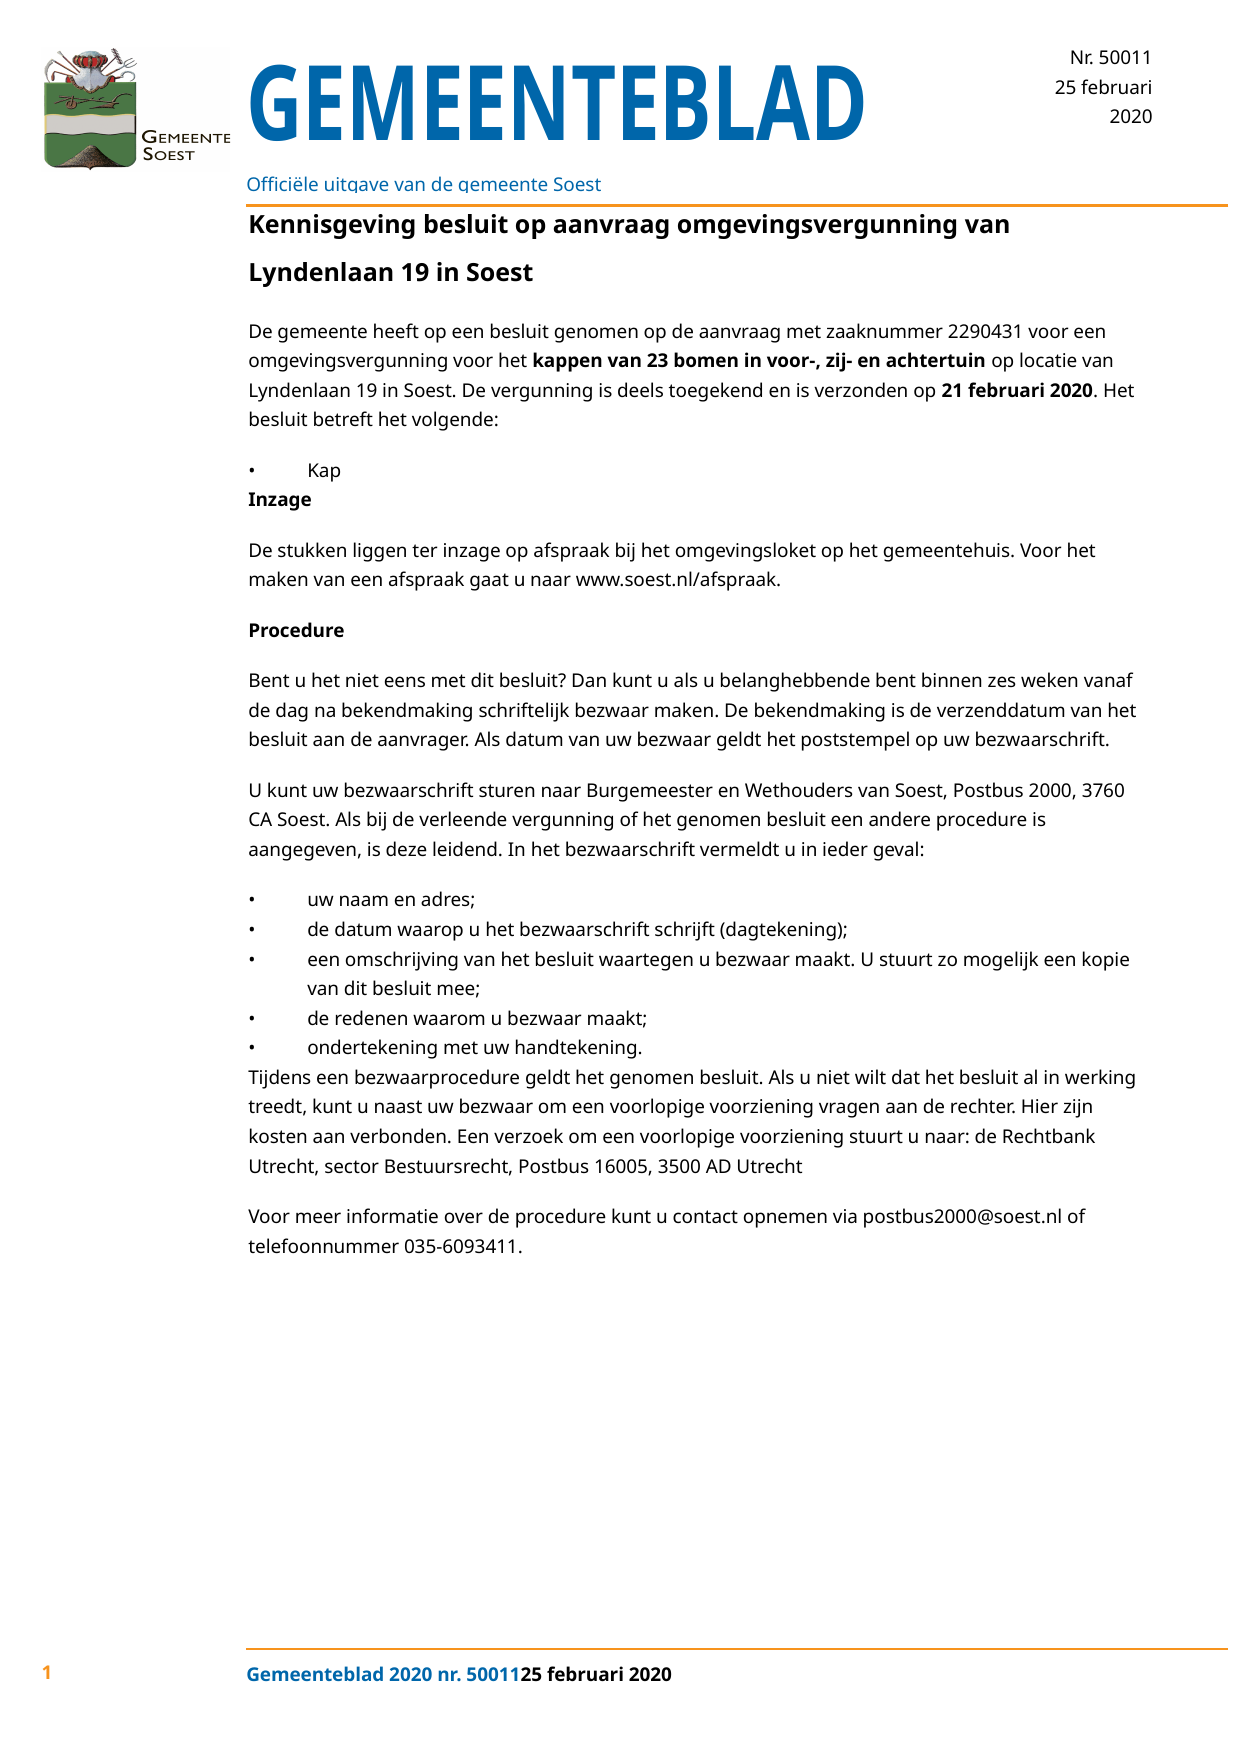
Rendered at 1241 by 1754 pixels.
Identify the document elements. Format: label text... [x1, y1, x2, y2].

text De gemeente heeft op een besluit genomen op de aanvraag met zaaknummer 2290431 voor een omgevingsvergunning voor het kappen van 23 bomen in voor-, zij- en achtertuin op locatie van Lyndenlaan 19 in Soest. De vergunning is deels toegekend en is verzonden op 21 februari 2020. Het besluit betreft het volgende: [248, 318, 1152, 432]
list de datum waarop u het bezwaarschrift schrijft (dagtekening); [248, 916, 1152, 942]
text De stukken liggen ter inzage op afspraak bij het omgevingsloket op het gemeentehuis. Voor het maken van een afspraak gaat u naar www.soest.nl/afspraak. [248, 537, 1152, 592]
list ondertekening met uw handtekening. [248, 1034, 1152, 1060]
text Tijdens een bezwaarprocedure geldt het genomen besluit. Als u niet wilt dat het besluit al in werking treedt, kunt u naast uw bezwaar om een voorlopige voorziening vragen aan de rechter. Hier zijn kosten aan verbonden. Een verzoek om een voorlopige voorziening stuurt u naar: de Rechtbank Utrecht, sector Bestuursrecht, Postbus 16005, 3500 AD Utrecht [248, 1064, 1152, 1179]
text Procedure [248, 617, 1152, 643]
text U kunt uw bezwaarschrift sturen naar Burgemeester en Wethouders van Soest, Postbus 2000, 3760 CA Soest. Als bij de verleende vergunning of het genomen besluit een andere procedure is aangegeven, is deze leidend. In het bezwaarschrift vermeldt u in ieder geval: [248, 777, 1152, 862]
list uw naam en adres; [248, 887, 1152, 912]
picture [41, 47, 231, 172]
list Kap [248, 457, 1152, 483]
text Inzage [248, 487, 1152, 512]
list de redenen waarom u bezwaar maakt; [248, 1005, 1152, 1031]
text Voor meer informatie over de procedure kunt u contact opnemen via postbus2000@soest.nl of telefoonnummer 035-6093411. [248, 1203, 1152, 1259]
text Kennisgeving besluit op aanvraag omgevingsvergunning van Lyndenlaan 19 in Soest [248, 207, 1152, 288]
list een omschrijving van het besluit waartegen u bezwaar maakt. U stuurt zo mogelijk een kopie van dit besluit mee; [248, 946, 1152, 1001]
text Bent u het niet eens met dit besluit? Dan kunt u als u belanghebbende bent binnen zes weken vanaf de dag na bekendmaking schriftelijk bezwaar maken. De bekendmaking is de verzenddatum van het besluit aan de aanvrager. Als datum van uw bezwaar geldt het poststempel op uw bezwaarschrift. [248, 667, 1152, 752]
